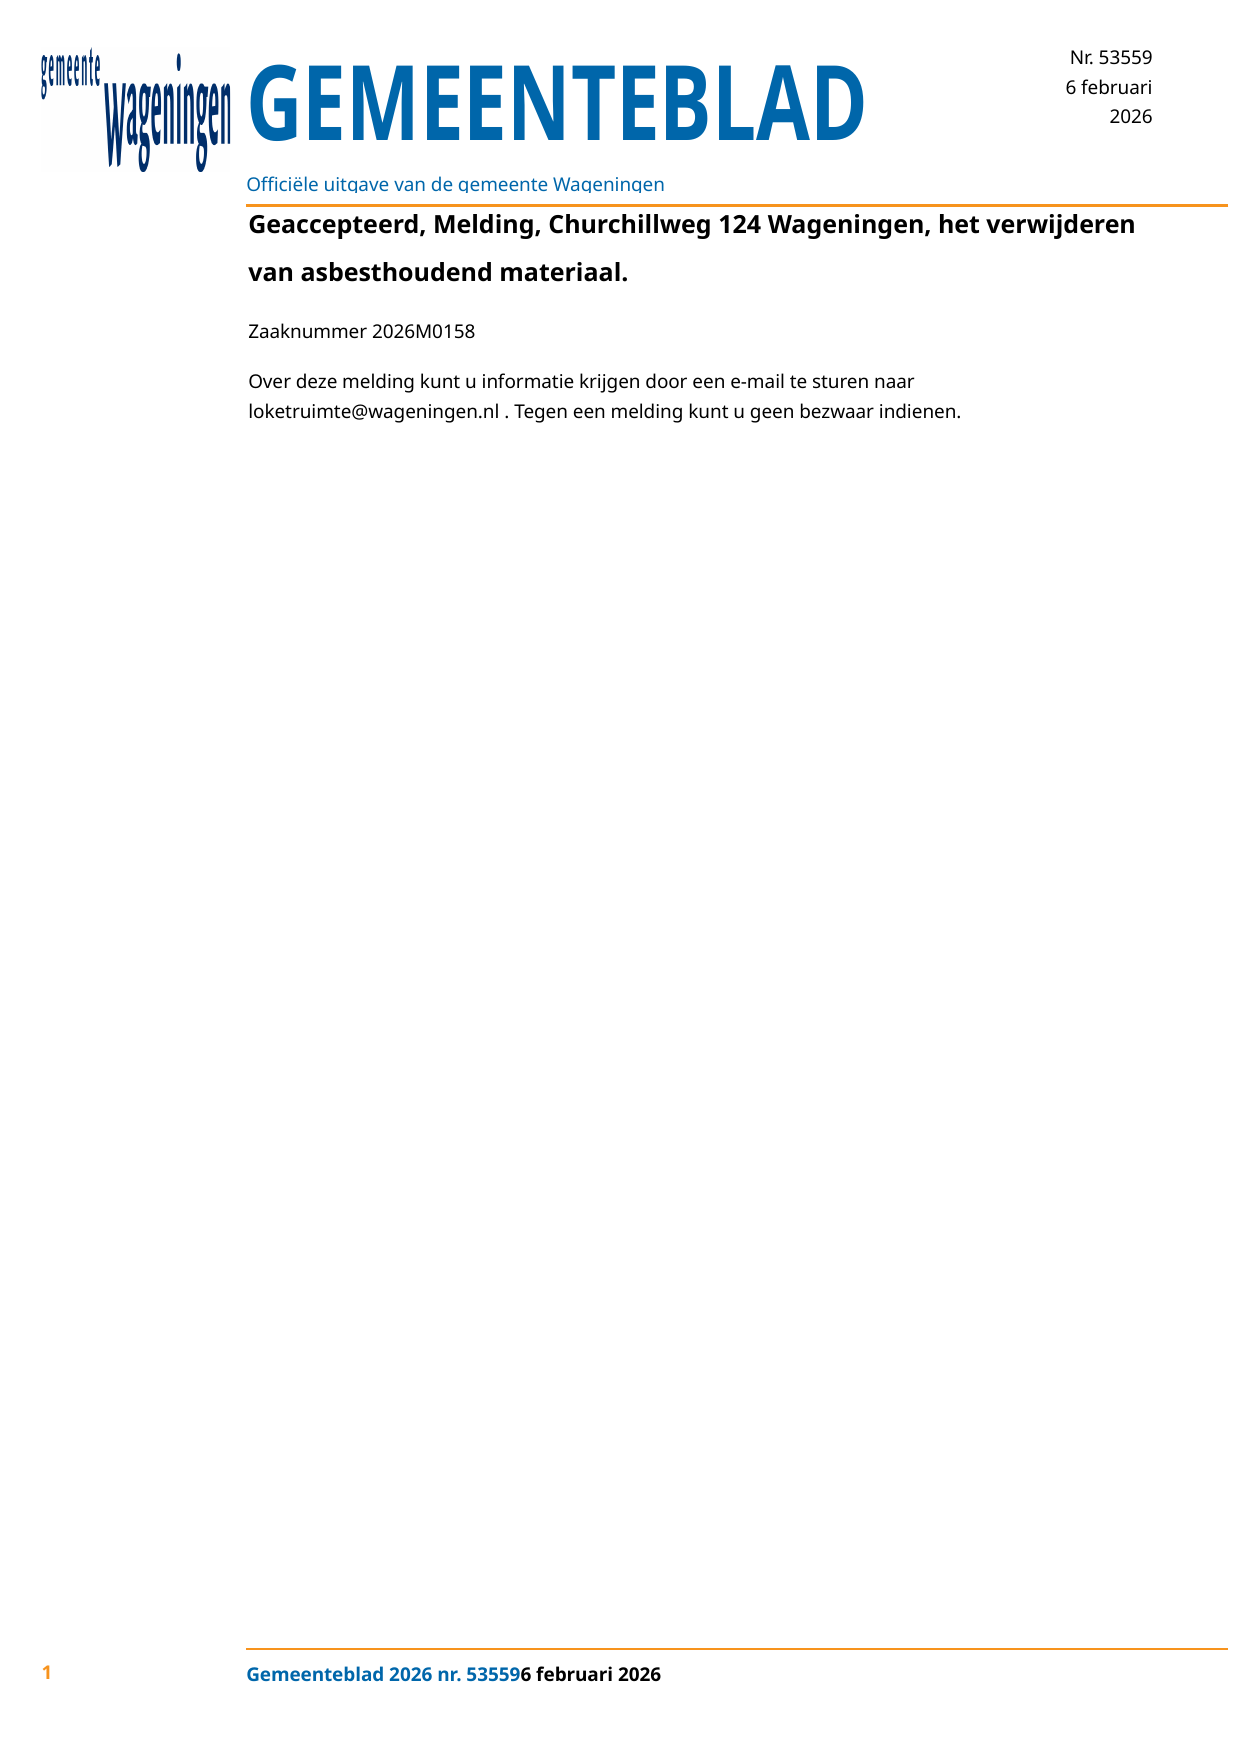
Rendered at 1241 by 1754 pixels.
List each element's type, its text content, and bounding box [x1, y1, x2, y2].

text Over deze melding kunt u informatie krijgen door een e-mail te sturen naar loketruimte@wageningen.nl . Tegen een melding kunt u geen bezwaar indienen. [248, 368, 1152, 424]
text Geaccepteerd, Melding, Churchillweg 124 Wageningen, het verwijderen van asbesthoudend materiaal. [248, 207, 1152, 288]
text Zaaknummer 2026M0158 [248, 318, 1152, 344]
picture [41, 47, 231, 172]
